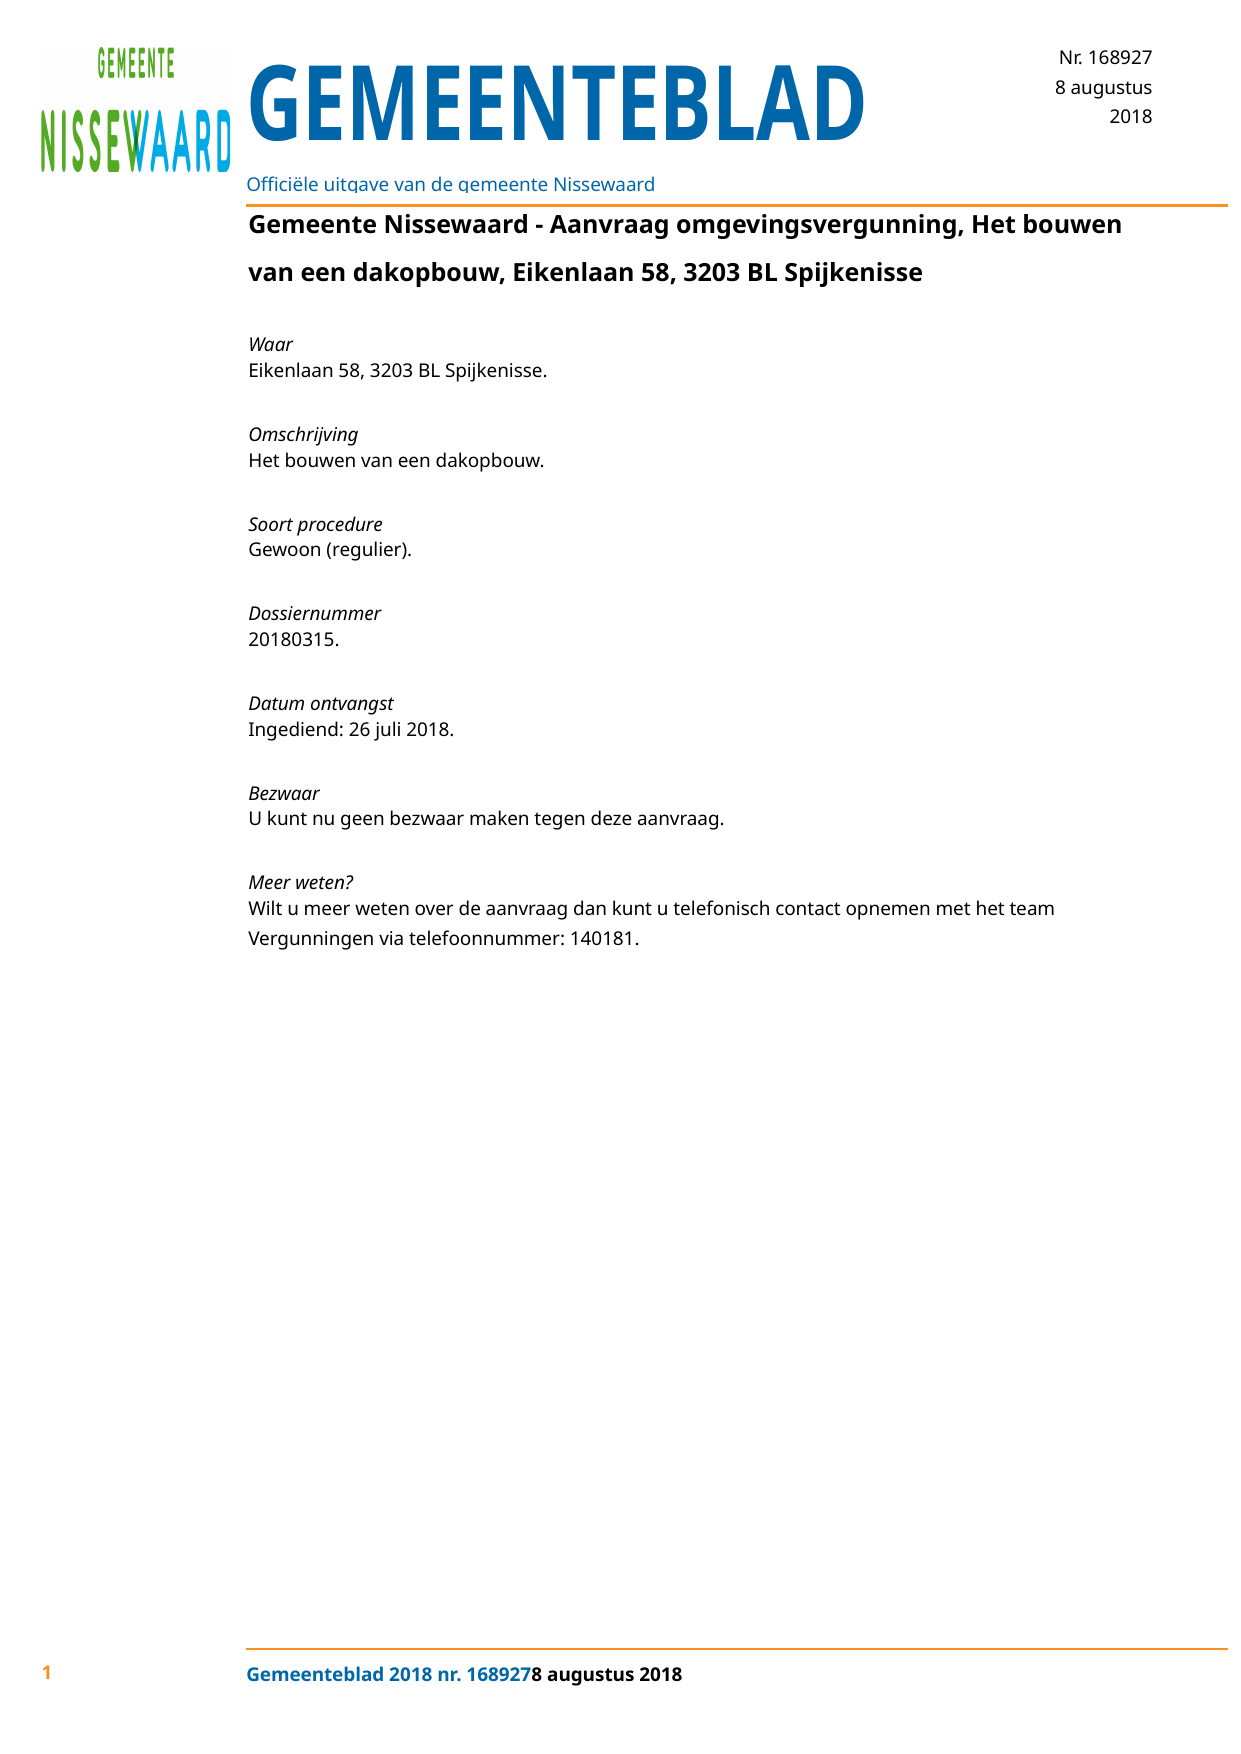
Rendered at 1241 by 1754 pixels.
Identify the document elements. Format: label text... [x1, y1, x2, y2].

text Gemeente Nissewaard - Aanvraag omgevingsvergunning, Het bouwen van een dakopbouw, Eikenlaan 58, 3203 BL Spijkenisse [248, 207, 1152, 288]
text U kunt nu geen bezwaar maken tegen deze aanvraag. [248, 806, 1152, 831]
text Eikenlaan 58, 3203 BL Spijkenisse. [248, 357, 1152, 383]
picture [41, 47, 231, 172]
text Ingediend: 26 juli 2018. [248, 716, 1152, 742]
picture [154, 157, 165, 172]
picture [201, 122, 206, 138]
picture [176, 157, 187, 172]
text 20180315. [248, 626, 1152, 652]
text Omschrijving [248, 421, 1152, 447]
text Bezwaar [248, 780, 1152, 806]
text Datum ontvangst [248, 690, 1152, 716]
picture [200, 151, 206, 172]
text Soort procedure [248, 511, 1152, 537]
text Wilt u meer weten over de aanvraag dan kunt u telefonisch contact opnemen met het team Vergunningen via telefoonnummer: 140181. [248, 895, 1152, 951]
picture [222, 122, 227, 160]
text Het bouwen van een dakopbouw. [248, 447, 1152, 473]
text Meer weten? [248, 869, 1152, 895]
text Gewoon (regulier). [248, 537, 1152, 562]
text Waar [248, 331, 1152, 357]
text Dossiernummer [248, 601, 1152, 626]
